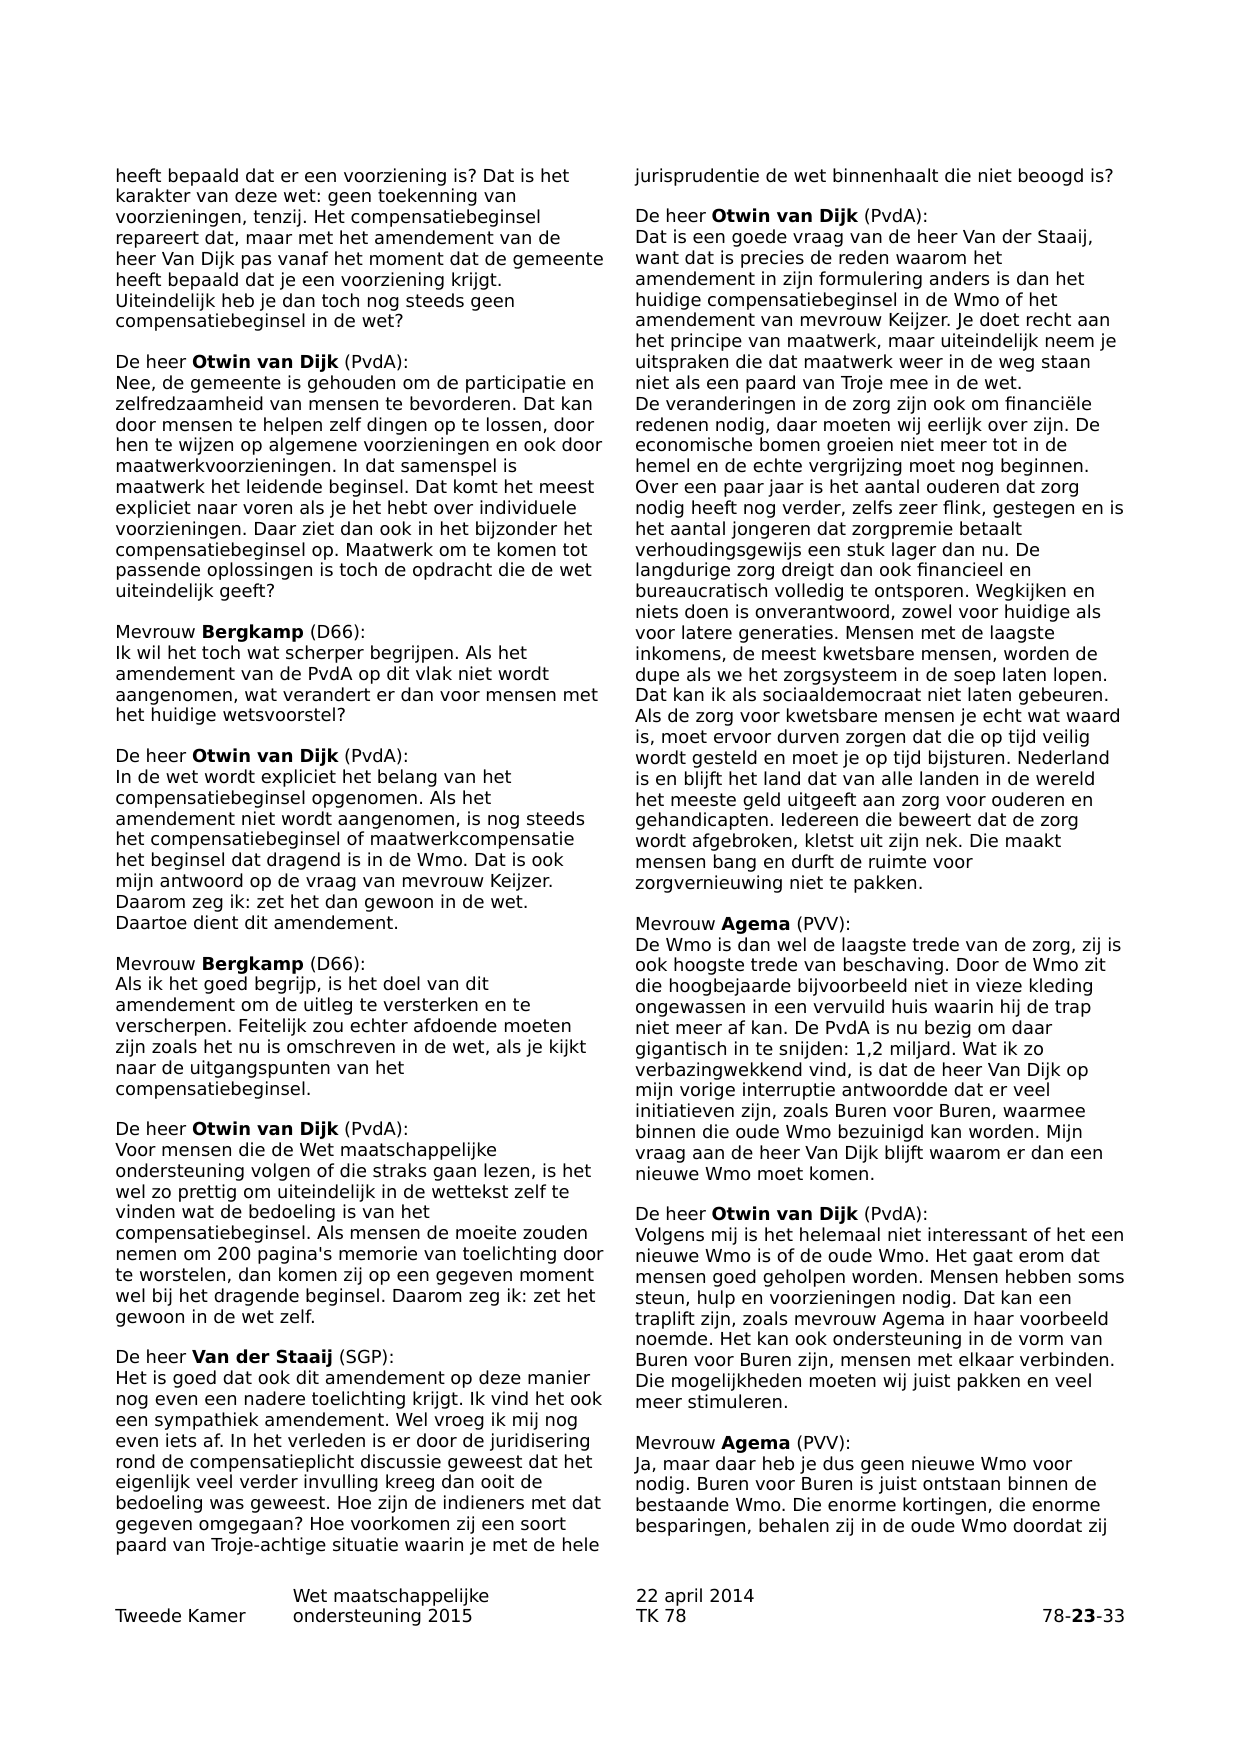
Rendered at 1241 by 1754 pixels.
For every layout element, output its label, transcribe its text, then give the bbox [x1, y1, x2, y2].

text In de wet wordt expliciet het belang van het compensatiebeginsel opgenomen. Als het amendement niet wordt aangenomen, is nog steeds het compensatiebeginsel of maatwerkcompensatie het beginsel dat dragend is in de Wmo. Dat is ook mijn antwoord op de vraag van mevrouw Keijzer. Daarom zeg ik: zet het dan gewoon in de wet. Daartoe dient dit amendement. [115, 767, 605, 933]
text Mevrouw Bergkamp (D66): [115, 953, 605, 974]
text De Wmo is dan wel de laagste trede van de zorg, zij is ook hoogste trede van beschaving. Door de Wmo zit die hoogbejaarde bijvoorbeeld niet in vieze kleding ongewassen in een vervuild huis waarin hij de trap niet meer af kan. De PvdA is nu bezig om daar gigantisch in te snijden: 1,2 miljard. Wat ik zo verbazingwekkend vind, is dat de heer Van Dijk op mijn vorige interruptie antwoordde dat er veel initiatieven zijn, zoals Buren voor Buren, waarmee binnen die oude Wmo bezuinigd kan worden. Mijn vraag aan de heer Van Dijk blijft waarom er dan een nieuwe Wmo moet komen. [635, 934, 1125, 1184]
text Volgens mij is het helemaal niet interessant of het een nieuwe Wmo is of de oude Wmo. Het gaat erom dat mensen goed geholpen worden. Mensen hebben soms steun, hulp en voorzieningen nodig. Dat kan een traplift zijn, zoals mevrouw Agema in haar voorbeeld noemde. Het kan ook ondersteuning in de vorm van Buren voor Buren zijn, mensen met elkaar verbinden. Die mogelijkheden moeten wij juist pakken en veel meer stimuleren. [635, 1225, 1125, 1412]
text Voor mensen die de Wet maatschappelijke ondersteuning volgen of die straks gaan lezen, is het wel zo prettig om uiteindelijk in de wettekst zelf te vinden wat de bedoeling is van het compensatiebeginsel. Als mensen de moeite zouden nemen om 200 pagina's memorie van toelichting door te worstelen, dan komen zij op een gegeven moment wel bij het dragende beginsel. Daarom zeg ik: zet het gewoon in de wet zelf. [115, 1140, 605, 1327]
text De heer Otwin van Dijk (PvdA): [635, 206, 1125, 227]
text De heer Van der Staaij (SGP): [115, 1347, 605, 1368]
text Ja, maar daar heb je dus geen nieuwe Wmo voor nodig. Buren voor Buren is juist ontstaan binnen de bestaande Wmo. Die enorme kortingen, die enorme besparingen, behalen zij in de oude Wmo doordat zij [635, 1453, 1125, 1537]
text Dat is een goede vraag van de heer Van der Staaij, want dat is precies de reden waarom het amendement in zijn formulering anders is dan het huidige compensatiebeginsel in de Wmo of het amendement van mevrouw Keijzer. Je doet recht aan het principe van maatwerk, maar uiteindelijk neem je uitspraken die dat maatwerk weer in de weg staan niet als een paard van Troje mee in de wet. [635, 227, 1125, 393]
text Nee, de gemeente is gehouden om de participatie en zelfredzaamheid van mensen te bevorderen. Dat kan door mensen te helpen zelf dingen op te lossen, door hen te wijzen op algemene voorzieningen en ook door maatwerkvoorzieningen. In dat samenspel is maatwerk het leidende beginsel. Dat komt het meest expliciet naar voren als je het hebt over individuele voorzieningen. Daar ziet dan ook in het bijzonder het compensatiebeginsel op. Maatwerk om te komen tot passende oplossingen is toch de opdracht die de wet uiteindelijk geeft? [115, 373, 605, 602]
text De veranderingen in de zorg zijn ook om financiële redenen nodig, daar moeten wij eerlijk over zijn. De economische bomen groeien niet meer tot in de hemel en de echte vergrijzing moet nog beginnen. Over een paar jaar is het aantal ouderen dat zorg nodig heeft nog verder, zelfs zeer flink, gestegen en is het aantal jongeren dat zorgpremie betaalt verhoudingsgewijs een stuk lager dan nu. De langdurige zorg dreigt dan ook financieel en bureaucratisch volledig te ontsporen. Wegkijken en niets doen is onverantwoord, zowel voor huidige als voor latere generaties. Mensen met de laagste inkomens, de meest kwetsbare mensen, worden de dupe als we het zorgsysteem in de soep laten lopen. Dat kan ik als sociaaldemocraat niet laten gebeuren. [635, 393, 1125, 706]
text Ik wil het toch wat scherper begrijpen. Als het amendement van de PvdA op dit vlak niet wordt aangenomen, wat verandert er dan voor mensen met het huidige wetsvoorstel? [115, 643, 605, 726]
text Mevrouw Agema (PVV): [635, 913, 1125, 934]
text Mevrouw Agema (PVV): [635, 1432, 1125, 1453]
text De heer Otwin van Dijk (PvdA): [115, 1119, 605, 1140]
text Als ik het goed begrijp, is het doel van dit amendement om de uitleg te versterken en te verscherpen. Feitelijk zou echter afdoende moeten zijn zoals het nu is omschreven in de wet, als je kijkt naar de uitgangspunten van het compensatiebeginsel. [115, 974, 605, 1099]
text De heer Otwin van Dijk (PvdA): [115, 352, 605, 373]
text De heer Otwin van Dijk (PvdA): [115, 746, 605, 767]
text jurisprudentie de wet binnenhaalt die niet beoogd is? [635, 165, 1125, 186]
text Het is goed dat ook dit amendement op deze manier nog even een nadere toelichting krijgt. Ik vind het ook een sympathiek amendement. Wel vroeg ik mij nog even iets af. In het verleden is er door de juridisering rond de compensatieplicht discussie geweest dat het eigenlijk veel verder invulling kreeg dan ooit de bedoeling was geweest. Hoe zijn de indieners met dat gegeven omgegaan? Hoe voorkomen zij een soort paard van Troje-achtige situatie waarin je met de hele [115, 1368, 605, 1556]
text heeft bepaald dat er een voorziening is? Dat is het karakter van deze wet: geen toekenning van voorzieningen, tenzij. Het compensatiebeginsel repareert dat, maar met het amendement van de heer Van Dijk pas vanaf het moment dat de gemeente heeft bepaald dat je een voorziening krijgt. Uiteindelijk heb je dan toch nog steeds geen compensatiebeginsel in de wet? [115, 165, 605, 332]
text Als de zorg voor kwetsbare mensen je echt wat waard is, moet ervoor durven zorgen dat die op tijd veilig wordt gesteld en moet je op tijd bijsturen. Nederland is en blijft het land dat van alle landen in de wereld het meeste geld uitgeeft aan zorg voor ouderen en gehandicapten. Iedereen die beweert dat de zorg wordt afgebroken, kletst uit zijn nek. Die maakt mensen bang en durft de ruimte voor zorgvernieuwing niet te pakken. [635, 706, 1125, 893]
text Mevrouw Bergkamp (D66): [115, 622, 605, 643]
text De heer Otwin van Dijk (PvdA): [635, 1204, 1125, 1225]
